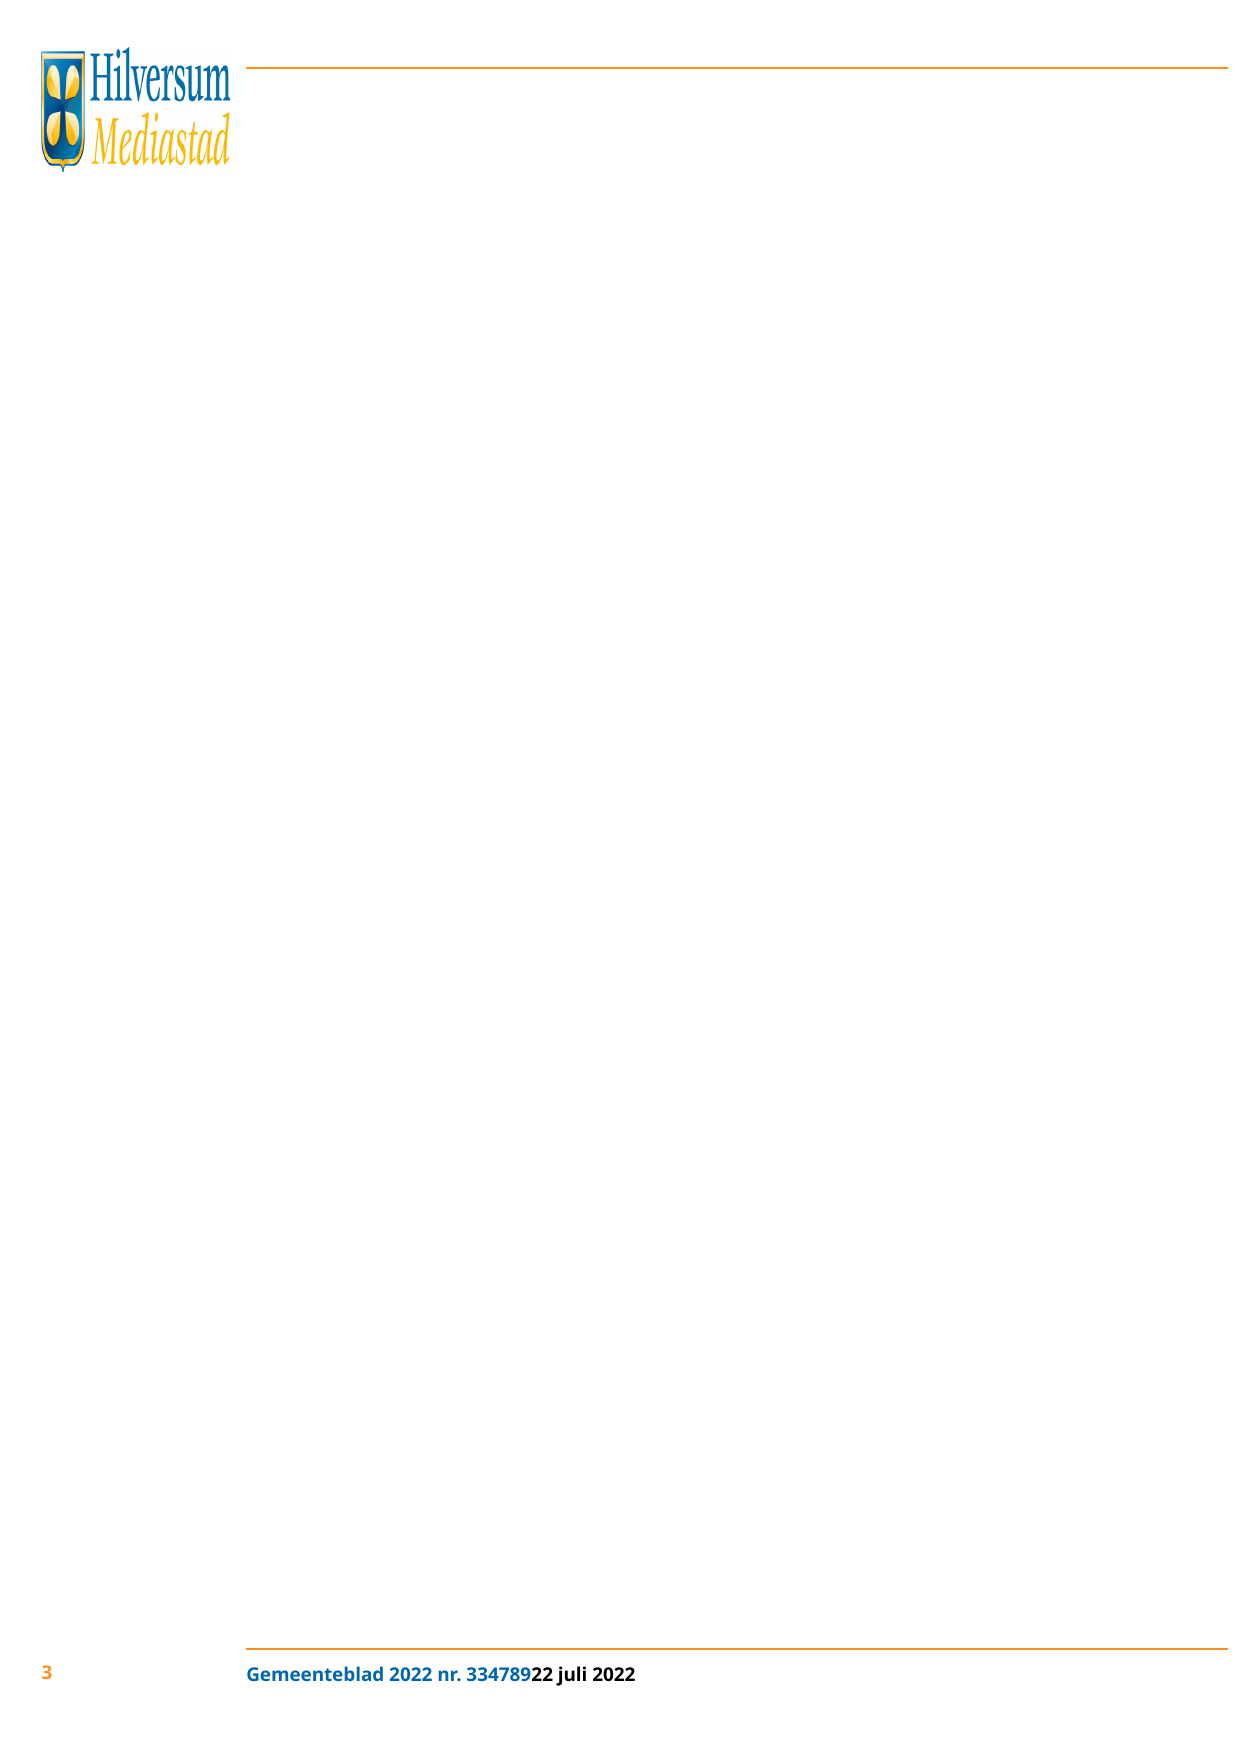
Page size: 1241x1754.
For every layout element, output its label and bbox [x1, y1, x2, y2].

picture [41, 47, 231, 172]
